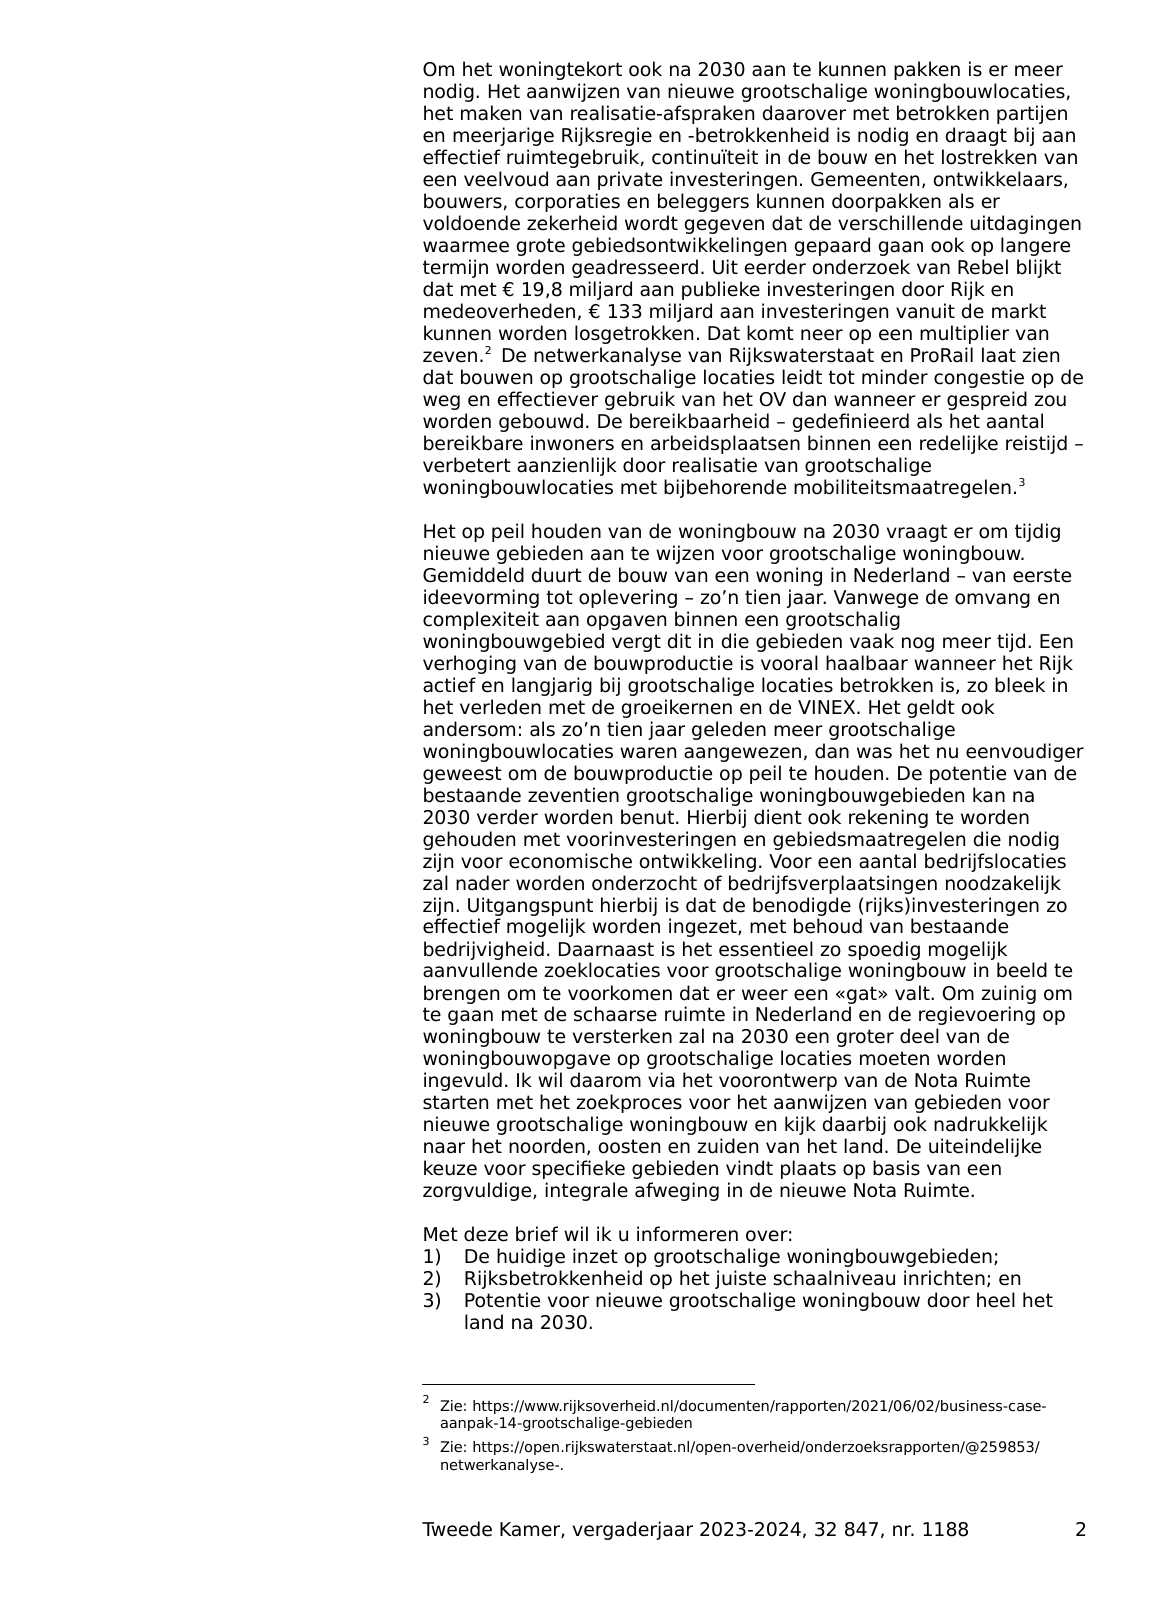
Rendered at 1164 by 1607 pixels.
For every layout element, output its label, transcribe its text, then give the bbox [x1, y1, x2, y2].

text Zie: https://www.rijksoverheid.nl/documenten/rapporten/2021/06/02/business-case-aanpak-14-grootschalige-gebieden [422, 1393, 1087, 1432]
text 3) Potentie voor nieuwe grootschalige woningbouw door heel het land na 2030. [422, 1290, 1087, 1334]
text 2) Rijksbetrokkenheid op het juiste schaalniveau inrichten; en [422, 1268, 1087, 1290]
text Het op peil houden van de woningbouw na 2030 vraagt er om tijdig nieuwe gebieden aan te wijzen voor grootschalige woningbouw. Gemiddeld duurt de bouw van een woning in Nederland – van eerste ideevorming tot oplevering – zo’n tien jaar. Vanwege de omvang en complexiteit aan opgaven binnen een grootschalig woningbouwgebied vergt dit in die gebieden vaak nog meer tijd. Een verhoging van de bouwproductie is vooral haalbaar wanneer het Rijk actief en langjarig bij grootschalige locaties betrokken is, zo bleek in het verleden met de groeikernen en de VINEX. Het geldt ook andersom: als zo’n tien jaar geleden meer grootschalige woningbouwlocaties waren aangewezen, dan was het nu eenvoudiger geweest om de bouwproductie op peil te houden. De potentie van de bestaande zeventien grootschalige woningbouwgebieden kan na 2030 verder worden benut. Hierbij dient ook rekening te worden gehouden met voorinvesteringen en gebiedsmaatregelen die nodig zijn voor economische ontwikkeling. Voor een aantal bedrijfslocaties zal nader worden onderzocht of bedrijfsverplaatsingen noodzakelijk zijn. Uitgangspunt hierbij is dat de benodigde (rijks)investeringen zo effectief mogelijk worden ingezet, met behoud van bestaande bedrijvigheid. Daarnaast is het essentieel zo spoedig mogelijk aanvullende zoeklocaties voor grootschalige woningbouw in beeld te brengen om te voorkomen dat er weer een «gat» valt. Om zuinig om te gaan met de schaarse ruimte in Nederland en de regievoering op woningbouw te versterken zal na 2030 een groter deel van de woningbouwopgave op grootschalige locaties moeten worden ingevuld. Ik wil daarom via het voorontwerp van de Nota Ruimte starten met het zoekproces voor het aanwijzen van gebieden voor nieuwe grootschalige woningbouw en kijk daarbij ook nadrukkelijk naar het noorden, oosten en zuiden van het land. De uiteindelijke keuze voor specifieke gebieden vindt plaats op basis van een zorgvuldige, integrale afweging in de nieuwe Nota Ruimte. [422, 521, 1087, 1202]
text Zie: https://open.rijkswaterstaat.nl/open-overheid/onderzoeksrapporten/@259853/netwerkanalyse-. [422, 1435, 1087, 1474]
text 1) De huidige inzet op grootschalige woningbouwgebieden; [422, 1246, 1087, 1268]
text Om het woningtekort ook na 2030 aan te kunnen pakken is er meer nodig. Het aanwijzen van nieuwe grootschalige woningbouwlocaties, het maken van realisatie-afspraken daarover met betrokken partijen en meerjarige Rijksregie en -betrokkenheid is nodig en draagt bij aan effectief ruimtegebruik, continuïteit in de bouw en het lostrekken van een veelvoud aan private investeringen. Gemeenten, ontwikkelaars, bouwers, corporaties en beleggers kunnen doorpakken als er voldoende zekerheid wordt gegeven dat de verschillende uitdagingen waarmee grote gebiedsontwikkelingen gepaard gaan ook op langere termijn worden geadresseerd. Uit eerder onderzoek van Rebel blijkt dat met € 19,8 miljard aan publieke investeringen door Rijk en medeoverheden, € 133 miljard aan investeringen vanuit de markt kunnen worden losgetrokken. Dat komt neer op een multiplier van zeven. De netwerkanalyse van Rijkswaterstaat en ProRail laat zien dat bouwen op grootschalige locaties leidt tot minder congestie op de weg en effectiever gebruik van het OV dan wanneer er gespreid zou worden gebouwd. De bereikbaarheid – gedefinieerd als het aantal bereikbare inwoners en arbeidsplaatsen binnen een redelijke reistijd – verbetert aanzienlijk door realisatie van grootschalige woningbouwlocaties met bijbehorende mobiliteitsmaatregelen. [422, 59, 1087, 499]
text Met deze brief wil ik u informeren over: [422, 1224, 1087, 1246]
